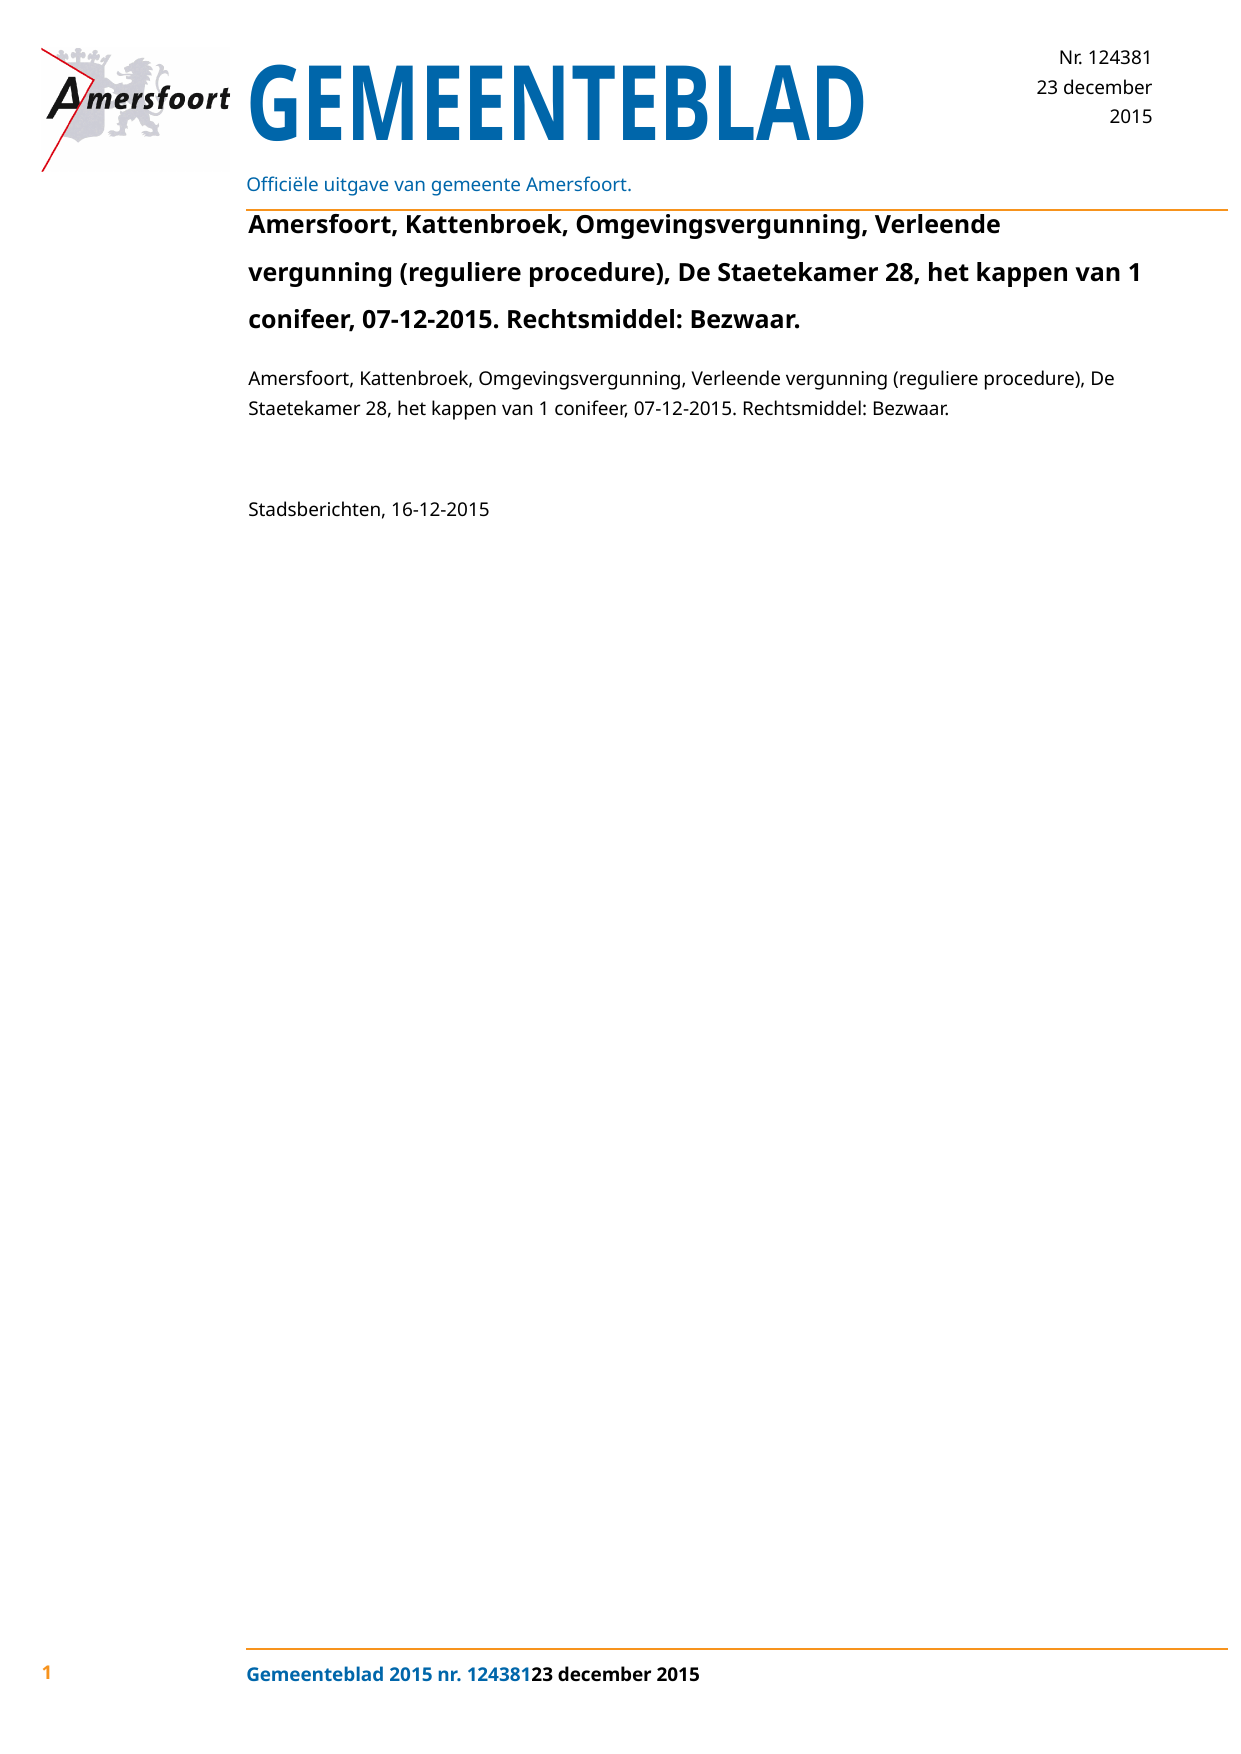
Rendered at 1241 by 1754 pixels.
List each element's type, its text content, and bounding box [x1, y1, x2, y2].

text Amersfoort, Kattenbroek, Omgevingsvergunning, Verleende vergunning (reguliere procedure), De Staetekamer 28, het kappen van 1 conifeer, 07-12-2015. Rechtsmiddel: Bezwaar. [248, 211, 1152, 336]
picture [41, 47, 231, 172]
text Amersfoort, Kattenbroek, Omgevingsvergunning, Verleende vergunning (reguliere procedure), De Staetekamer 28, het kappen van 1 conifeer, 07-12-2015. Rechtsmiddel: Bezwaar. [248, 366, 1152, 421]
text Stadsberichten, 16-12-2015 [248, 496, 1152, 522]
